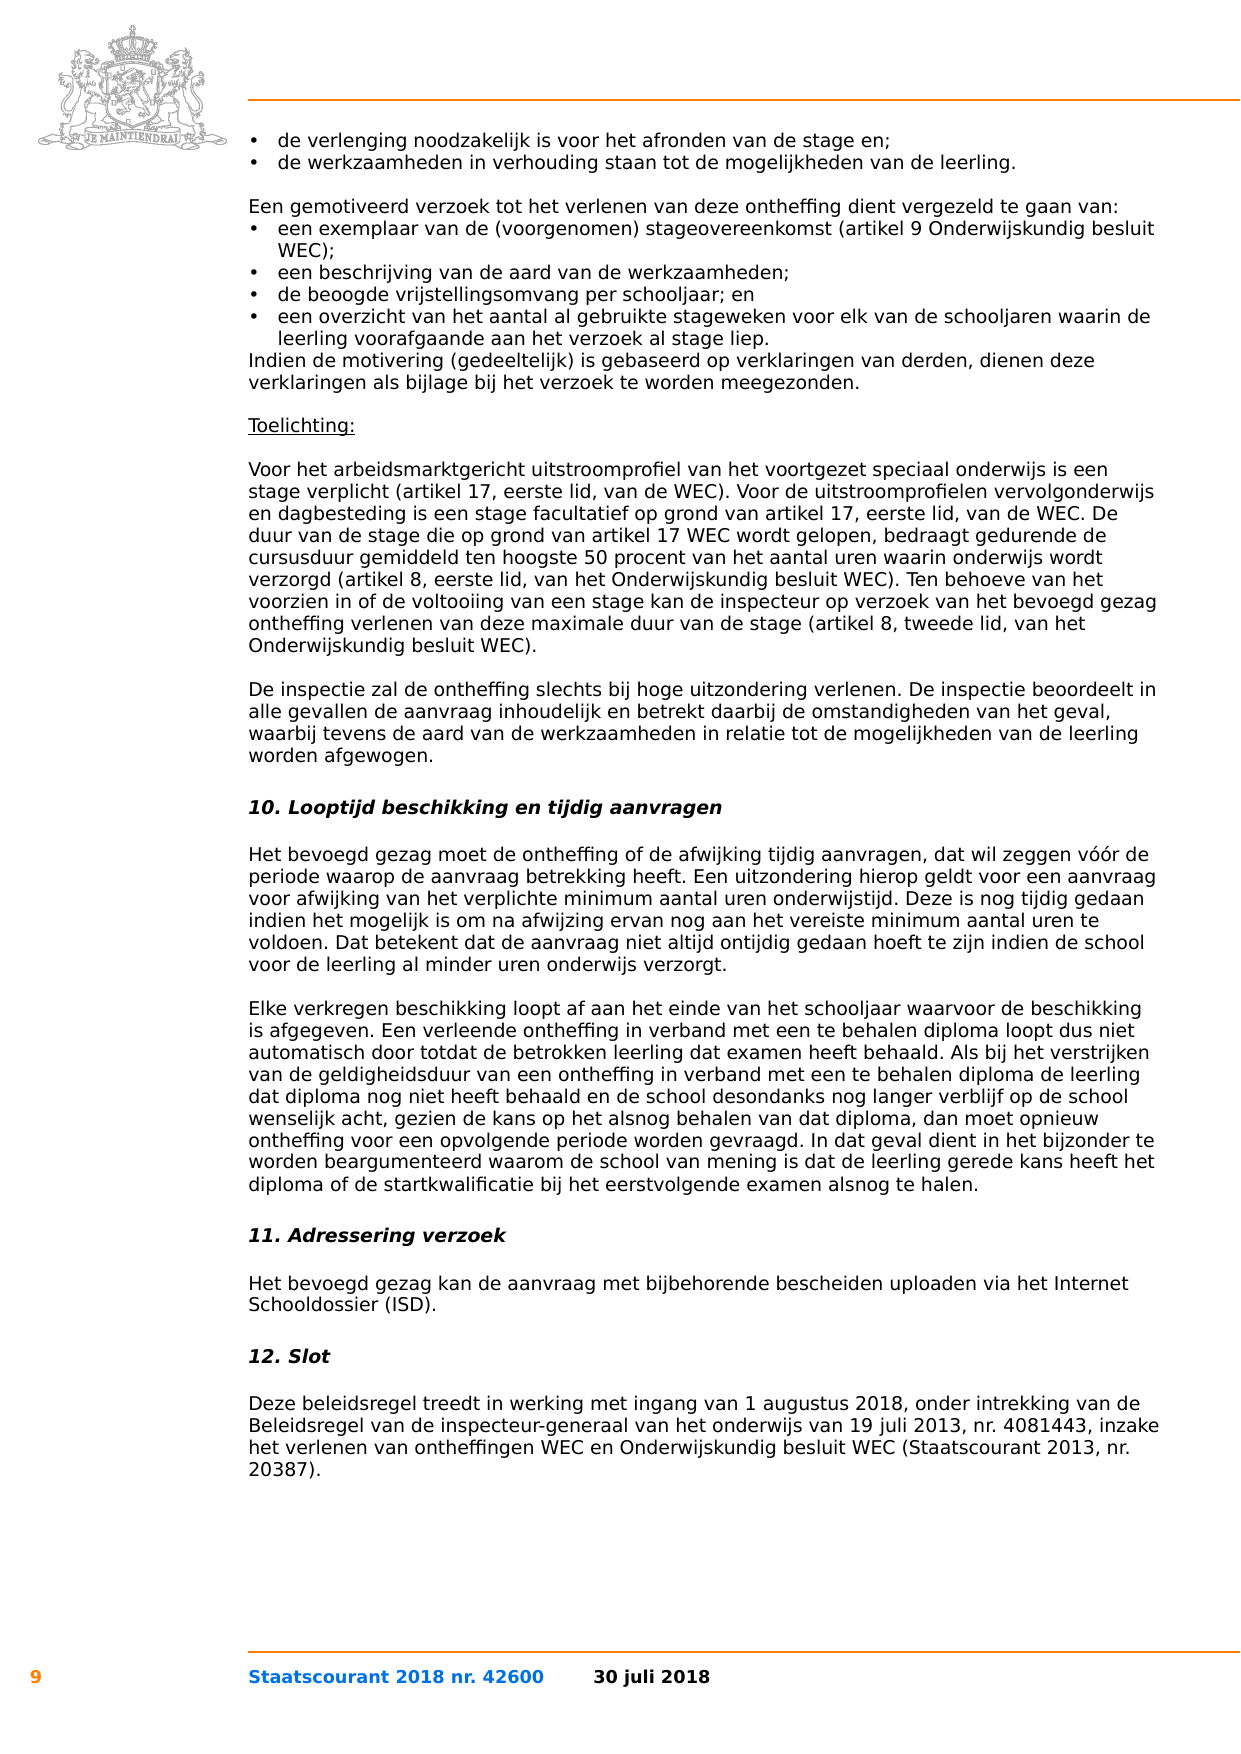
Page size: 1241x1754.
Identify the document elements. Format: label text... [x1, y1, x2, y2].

text Elke verkregen beschikking loopt af aan het einde van het schooljaar waarvoor de beschikking is afgegeven. Een verleende ontheffing in verband met een te behalen diploma loopt dus niet automatisch door totdat de betrokken leerling dat examen heeft behaald. Als bij het verstrijken van de geldigheidsduur van een ontheffing in verband met een te behalen diploma de leerling dat diploma nog niet heeft behaald en de school desondanks nog langer verblijf op de school wenselijk acht, gezien de kans op het alsnog behalen van dat diploma, dan moet opnieuw ontheffing voor een opvolgende periode worden gevraagd. In dat geval dient in het bijzonder te worden beargumenteerd waarom de school van mening is dat de leerling gerede kans heeft het diploma of de startkwalificatie bij het eerstvolgende examen alsnog te halen. [248, 998, 1163, 1195]
subtitle 12. Slot [248, 1346, 1163, 1368]
text Een gemotiveerd verzoek tot het verlenen van deze ontheffing dient vergezeld te gaan van: [248, 196, 1163, 218]
text Voor het arbeidsmarktgericht uitstroomprofiel van het voortgezet speciaal onderwijs is een stage verplicht (artikel 17, eerste lid, van de WEC). Voor de uitstroomprofielen vervolgonderwijs en dagbesteding is een stage facultatief op grond van artikel 17, eerste lid, van de WEC. De duur van de stage die op grond van artikel 17 WEC wordt gelopen, bedraagt gedurende de cursusduur gemiddeld ten hoogste 50 procent van het aantal uren waarin onderwijs wordt verzorgd (artikel 8, eerste lid, van het Onderwijskundig besluit WEC). Ten behoeve van het voorzien in of de voltooiing van een stage kan de inspecteur op verzoek van het bevoegd gezag ontheffing verlenen van deze maximale duur van de stage (artikel 8, tweede lid, van het Onderwijskundig besluit WEC). [248, 459, 1163, 657]
text • een overzicht van het aantal al gebruikte stageweken voor elk van de schooljaren waarin de leerling voorafgaande aan het verzoek al stage liep. [248, 306, 1163, 349]
subtitle Toelichting: [248, 415, 1163, 437]
text • een exemplaar van de (voorgenomen) stageovereenkomst (artikel 9 Onderwijskundig besluit WEC); [248, 218, 1163, 262]
text • de verlenging noodzakelijk is voor het afronden van de stage en; [248, 130, 1163, 152]
text Deze beleidsregel treedt in werking met ingang van 1 augustus 2018, onder intrekking van de Beleidsregel van de inspecteur-generaal van het onderwijs van 19 juli 2013, nr. 4081443, inzake het verlenen van ontheffingen WEC en Onderwijskundig besluit WEC (Staatscourant 2013, nr. 20387). [248, 1393, 1163, 1481]
picture [38, 25, 227, 150]
subtitle 11. Adressering verzoek [248, 1225, 1163, 1247]
text Indien de motivering (gedeeltelijk) is gebaseerd op verklaringen van derden, dienen deze verklaringen als bijlage bij het verzoek te worden meegezonden. [248, 349, 1163, 393]
text • de werkzaamheden in verhouding staan tot de mogelijkheden van de leerling. [248, 152, 1163, 174]
text De inspectie zal de ontheffing slechts bij hoge uitzondering verlenen. De inspectie beoordeelt in alle gevallen de aanvraag inhoudelijk en betrekt daarbij de omstandigheden van het geval, waarbij tevens de aard van de werkzaamheden in relatie tot de mogelijkheden van de leerling worden afgewogen. [248, 679, 1163, 767]
text Het bevoegd gezag moet de ontheffing of de afwijking tijdig aanvragen, dat wil zeggen vóór de periode waarop de aanvraag betrekking heeft. Een uitzondering hierop geldt voor een aanvraag voor afwijking van het verplichte minimum aantal uren onderwijstijd. Deze is nog tijdig gedaan indien het mogelijk is om na afwijzing ervan nog aan het vereiste minimum aantal uren te voldoen. Dat betekent dat de aanvraag niet altijd ontijdig gedaan hoeft te zijn indien de school voor de leerling al minder uren onderwijs verzorgt. [248, 844, 1163, 976]
subtitle 10. Looptijd beschikking en tijdig aanvragen [248, 797, 1163, 819]
text • een beschrijving van de aard van de werkzaamheden; [248, 262, 1163, 284]
text • de beoogde vrijstellingsomvang per schooljaar; en [248, 284, 1163, 306]
text Het bevoegd gezag kan de aanvraag met bijbehorende bescheiden uploaden via het Internet Schooldossier (ISD). [248, 1272, 1163, 1316]
